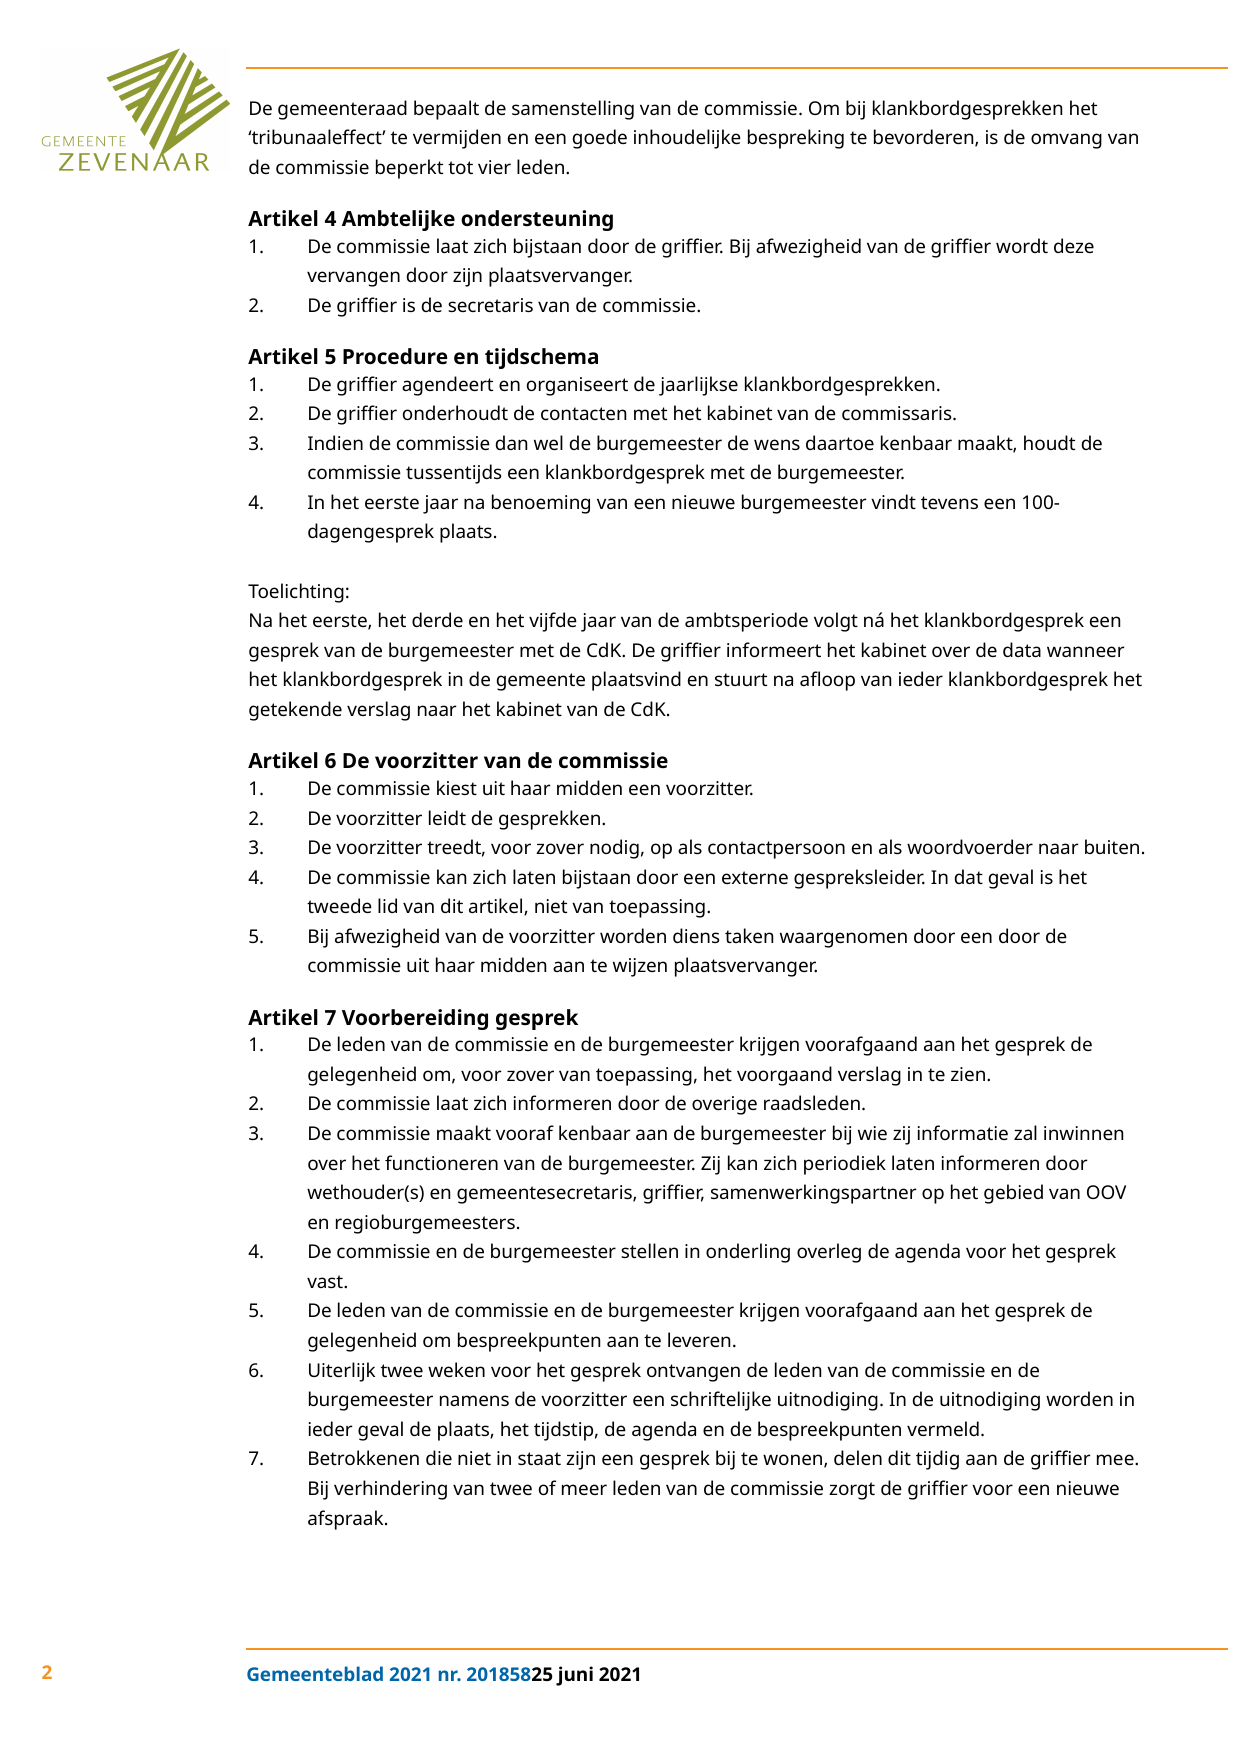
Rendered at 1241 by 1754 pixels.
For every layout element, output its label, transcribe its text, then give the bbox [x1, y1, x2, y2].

list De commissie kan zich laten bijstaan door een externe gespreksleider. In dat geval is het tweede lid van dit artikel, niet van toepassing. [248, 864, 1152, 919]
text Na het eerste, het derde en het vijfde jaar van de ambtsperiode volgt ná het klankbordgesprek een gesprek van de burgemeester met de CdK. De griffier informeert het kabinet over de data wanneer het klankbordgesprek in de gemeente plaatsvind en stuurt na afloop van ieder klankbordgesprek het getekende verslag naar het kabinet van de CdK. [248, 607, 1152, 722]
list De griffier agendeert en organiseert de jaarlijkse klankbordgesprekken. [248, 371, 1152, 397]
list De voorzitter leidt de gesprekken. [248, 805, 1152, 830]
list In het eerste jaar na benoeming van een nieuwe burgemeester vindt tevens een 100-dagengesprek plaats. [248, 489, 1152, 544]
list De commissie maakt vooraf kenbaar aan de burgemeester bij wie zij informatie zal inwinnen over het functioneren van de burgemeester. Zij kan zich periodiek laten informeren door wethouder(s) en gemeentesecretaris, griffier, samenwerkingspartner op het gebied van OOV en regioburgemeesters. [248, 1120, 1152, 1235]
list De commissie laat zich bijstaan door de griffier. Bij afwezigheid van de griffier wordt deze vervangen door zijn plaatsvervanger. [248, 233, 1152, 288]
list De leden van de commissie en de burgemeester krijgen voorafgaand aan het gesprek de gelegenheid om, voor zover van toepassing, het voorgaand verslag in te zien. [248, 1031, 1152, 1087]
list De leden van de commissie en de burgemeester krijgen voorafgaand aan het gesprek de gelegenheid om bespreekpunten aan te leveren. [248, 1298, 1152, 1353]
text Artikel 6 De voorzitter van de commissie [248, 747, 1152, 775]
list Indien de commissie dan wel de burgemeester de wens daartoe kenbaar maakt, houdt de commissie tussentijds een klankbordgesprek met de burgemeester. [248, 430, 1152, 485]
list Bij afwezigheid van de voorzitter worden diens taken waargenomen door een door de commissie uit haar midden aan te wijzen plaatsvervanger. [248, 923, 1152, 978]
list Uiterlijk twee weken voor het gesprek ontvangen de leden van de commissie en de burgemeester namens de voorzitter een schriftelijke uitnodiging. In de uitnodiging worden in ieder geval de plaats, het tijdstip, de agenda en de bespreekpunten vermeld. [248, 1357, 1152, 1442]
text Artikel 4 Ambtelijke ondersteuning [248, 204, 1152, 233]
list De griffier onderhoudt de contacten met het kabinet van de commissaris. [248, 400, 1152, 426]
list De commissie kiest uit haar midden een voorzitter. [248, 775, 1152, 801]
list De voorzitter treedt, voor zover nodig, op als contactpersoon en als woordvoerder naar buiten. [248, 834, 1152, 860]
list De griffier is de secretaris van de commissie. [248, 292, 1152, 318]
text Artikel 7 Voorbereiding gesprek [248, 1003, 1152, 1031]
text Toelichting: [248, 578, 1152, 604]
list De commissie en de burgemeester stellen in onderling overleg de agenda voor het gesprek vast. [248, 1238, 1152, 1294]
list Betrokkenen die niet in staat zijn een gesprek bij te wonen, delen dit tijdig aan de griffier mee. [248, 1446, 1152, 1471]
list Bij verhindering van twee of meer leden van de commissie zorgt de griffier voor een nieuwe afspraak. [248, 1475, 1152, 1531]
picture [41, 47, 231, 172]
text Artikel 5 Procedure en tijdschema [248, 342, 1152, 371]
text De gemeenteraad bepaalt de samenstelling van de commissie. Om bij klankbordgesprekken het ‘tribunaaleffect’ te vermijden en een goede inhoudelijke bespreking te bevorderen, is de omvang van de commissie beperkt tot vier leden. [248, 95, 1152, 180]
list De commissie laat zich informeren door de overige raadsleden. [248, 1091, 1152, 1116]
